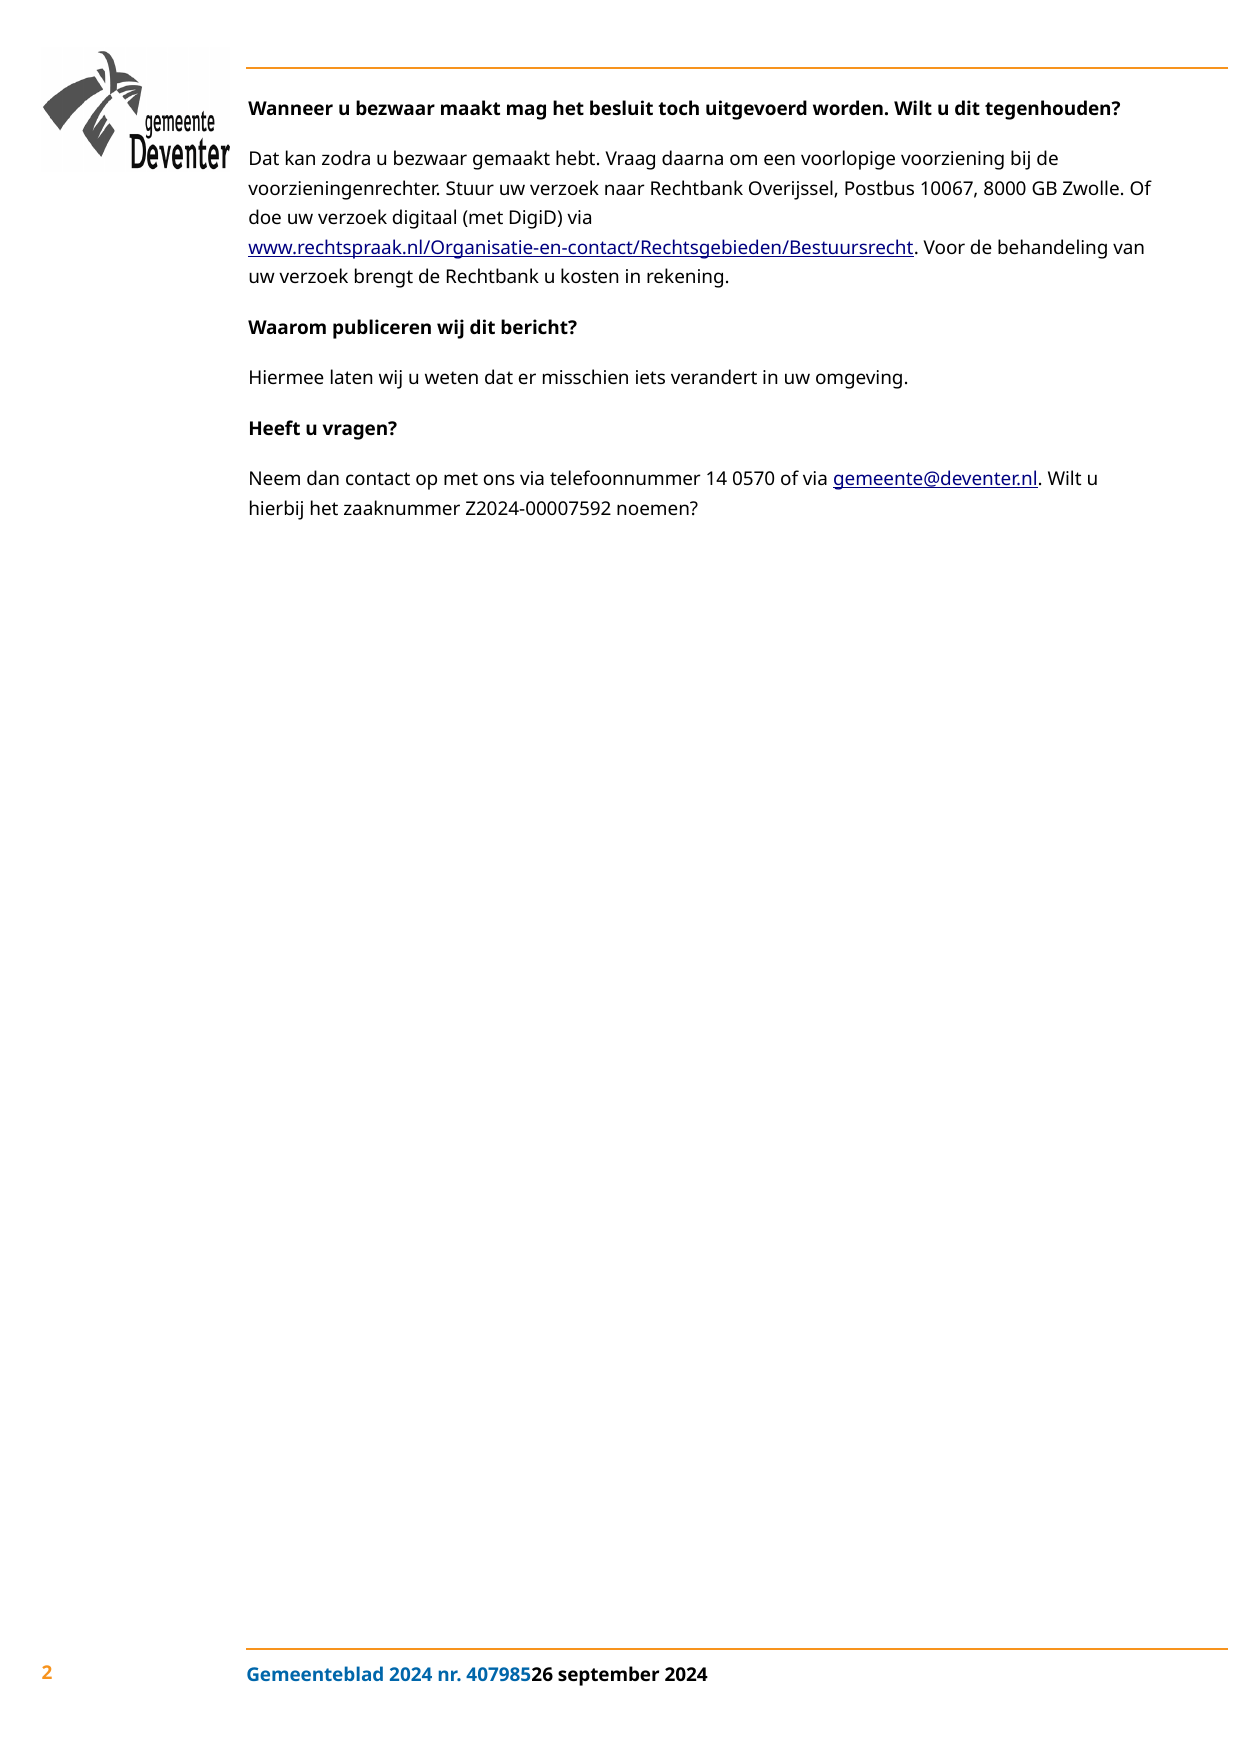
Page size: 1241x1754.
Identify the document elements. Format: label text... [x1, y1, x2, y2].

picture [41, 47, 231, 172]
text Wanneer u bezwaar maakt mag het besluit toch uitgevoerd worden. Wilt u dit tegenhouden? [248, 95, 1152, 121]
text Hiermee laten wij u weten dat er misschien iets verandert in uw omgeving. [248, 364, 1152, 390]
text Dat kan zodra u bezwaar gemaakt hebt. Vraag daarna om een voorlopige voorziening bij de voorzieningenrechter. Stuur uw verzoek naar Rechtbank Overijssel, Postbus 10067, 8000 GB Zwolle. Of doe uw verzoek digitaal (met DigiD) via www.rechtspraak.nl/Organisatie-en-contact/Rechtsgebieden/Bestuursrecht. Voor de behandeling van uw verzoek brengt de Rechtbank u kosten in rekening. [248, 145, 1152, 289]
text Neem dan contact op met ons via telefoonnummer 14 0570 of via gemeente@deventer.nl. Wilt u hierbij het zaaknummer Z2024-00007592 noemen? [248, 465, 1152, 521]
text Heeft u vragen? [248, 415, 1152, 441]
text Waarom publiceren wij dit bericht? [248, 314, 1152, 340]
